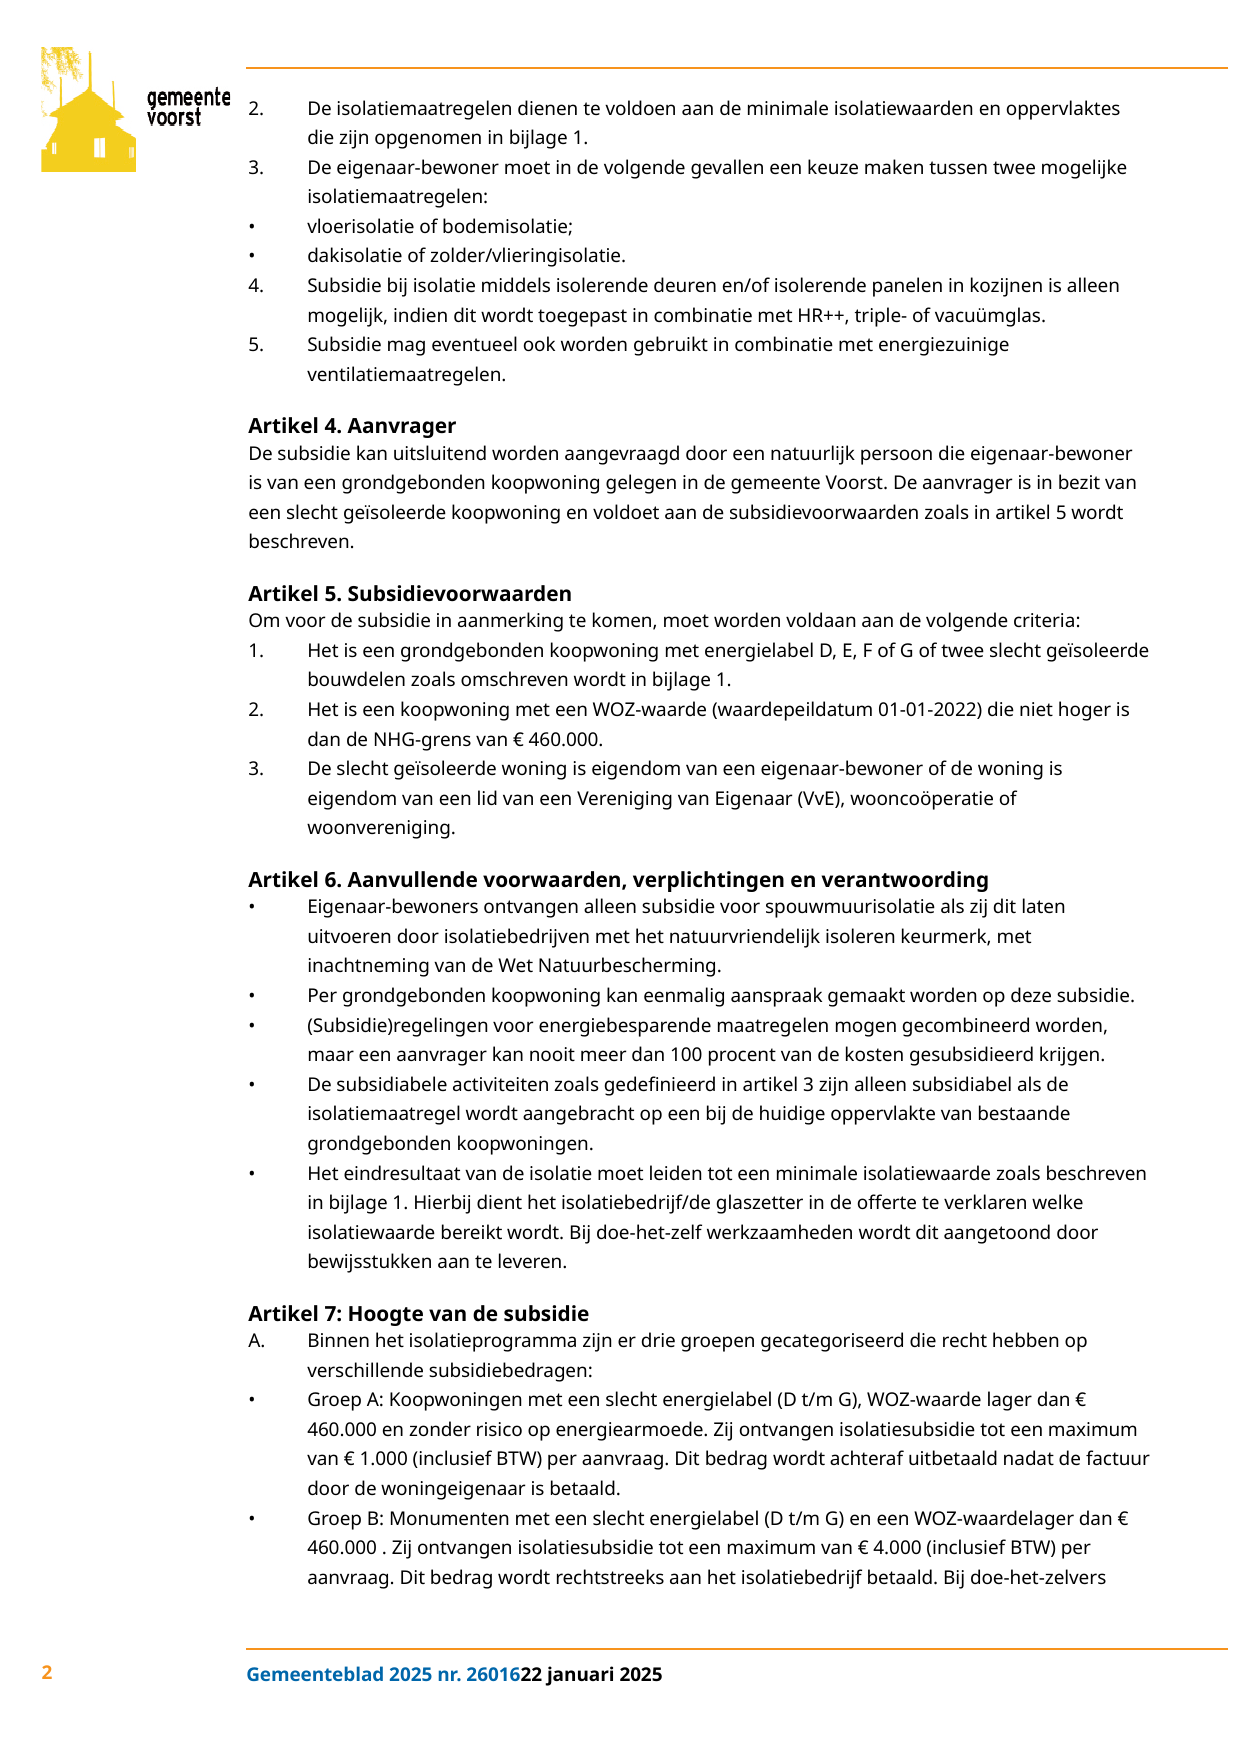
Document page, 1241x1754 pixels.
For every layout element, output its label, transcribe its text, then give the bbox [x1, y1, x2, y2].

text Artikel 6. Aanvullende voorwaarden, verplichtingen en verantwoording [248, 865, 1152, 893]
picture [41, 47, 231, 172]
text Artikel 7: Hoogte van de subsidie [248, 1299, 1152, 1327]
list De eigenaar-bewoner moet in de volgende gevallen een keuze maken tussen twee mogelijke isolatiemaatregelen: [248, 154, 1152, 209]
list vloerisolatie of bodemisolatie; [248, 213, 1152, 239]
list Het eindresultaat van de isolatie moet leiden tot een minimale isolatiewaarde zoals beschreven in bijlage 1. Hierbij dient het isolatiebedrijf/de glaszetter in de offerte te verklaren welke isolatiewaarde bereikt wordt. Bij doe-het-zelf werkzaamheden wordt dit aangetoond door bewijsstukken aan te leveren. [248, 1160, 1152, 1274]
list (Subsidie)regelingen voor energiebesparende maatregelen mogen gecombineerd worden, maar een aanvrager kan nooit meer dan 100 procent van de kosten gesubsidieerd krijgen. [248, 1012, 1152, 1067]
text Artikel 5. Subsidievoorwaarden [248, 579, 1152, 607]
list dakisolatie of zolder/vlieringisolatie. [248, 243, 1152, 268]
list De subsidiabele activiteiten zoals gedefinieerd in artikel 3 zijn alleen subsidiabel als de isolatiemaatregel wordt aangebracht op een bij de huidige oppervlakte van bestaande grondgebonden koopwoningen. [248, 1071, 1152, 1156]
list Per grondgebonden koopwoning kan eenmalig aanspraak gemaakt worden op deze subsidie. [248, 982, 1152, 1008]
list Binnen het isolatieprogramma zijn er drie groepen gecategoriseerd die recht hebben op verschillende subsidiebedragen: [248, 1327, 1152, 1383]
list De slecht geïsoleerde woning is eigendom van een eigenaar-bewoner of de woning is eigendom van een lid van een Vereniging van Eigenaar (VvE), wooncoöperatie of woonvereniging. [248, 755, 1152, 840]
text Artikel 4. Aanvrager [248, 411, 1152, 440]
list Eigenaar-bewoners ontvangen alleen subsidie voor spouwmuurisolatie als zij dit laten uitvoeren door isolatiebedrijven met het natuurvriendelijk isoleren keurmerk, met inachtneming van de Wet Natuurbescherming. [248, 893, 1152, 978]
list Het is een koopwoning met een WOZ-waarde (waardepeildatum 01-01-2022) die niet hoger is dan de NHG-grens van € 460.000. [248, 696, 1152, 752]
text Om voor de subsidie in aanmerking te komen, moet worden voldaan aan de volgende criteria: [248, 607, 1152, 633]
list Subsidie bij isolatie middels isolerende deuren en/of isolerende panelen in kozijnen is alleen mogelijk, indien dit wordt toegepast in combinatie met HR++, triple- of vacuümglas. [248, 272, 1152, 328]
list Groep A: Koopwoningen met een slecht energielabel (D t/m G), WOZ-waarde lager dan € 460.000 en zonder risico op energiearmoede. Zij ontvangen isolatiesubsidie tot een maximum van € 1.000 (inclusief BTW) per aanvraag. Dit bedrag wordt achteraf uitbetaald nadat de factuur door de woningeigenaar is betaald. [248, 1386, 1152, 1501]
list Groep B: Monumenten met een slecht energielabel (D t/m G) en een WOZ-waardelager dan € 460.000 . Zij ontvangen isolatiesubsidie tot een maximum van € 4.000 (inclusief BTW) per aanvraag. Dit bedrag wordt rechtstreeks aan het isolatiebedrijf betaald. Bij doe-het-zelvers [248, 1505, 1152, 1590]
list Subsidie mag eventueel ook worden gebruikt in combinatie met energiezuinige ventilatiemaatregelen. [248, 331, 1152, 387]
text De subsidie kan uitsluitend worden aangevraagd door een natuurlijk persoon die eigenaar-bewoner is van een grondgebonden koopwoning gelegen in de gemeente Voorst. De aanvrager is in bezit van een slecht geïsoleerde koopwoning en voldoet aan de subsidievoorwaarden zoals in artikel 5 wordt beschreven. [248, 440, 1152, 554]
list Het is een grondgebonden koopwoning met energielabel D, E, F of G of twee slecht geïsoleerde bouwdelen zoals omschreven wordt in bijlage 1. [248, 637, 1152, 692]
list De isolatiemaatregelen dienen te voldoen aan de minimale isolatiewaarden en oppervlaktes die zijn opgenomen in bijlage 1. [248, 95, 1152, 150]
